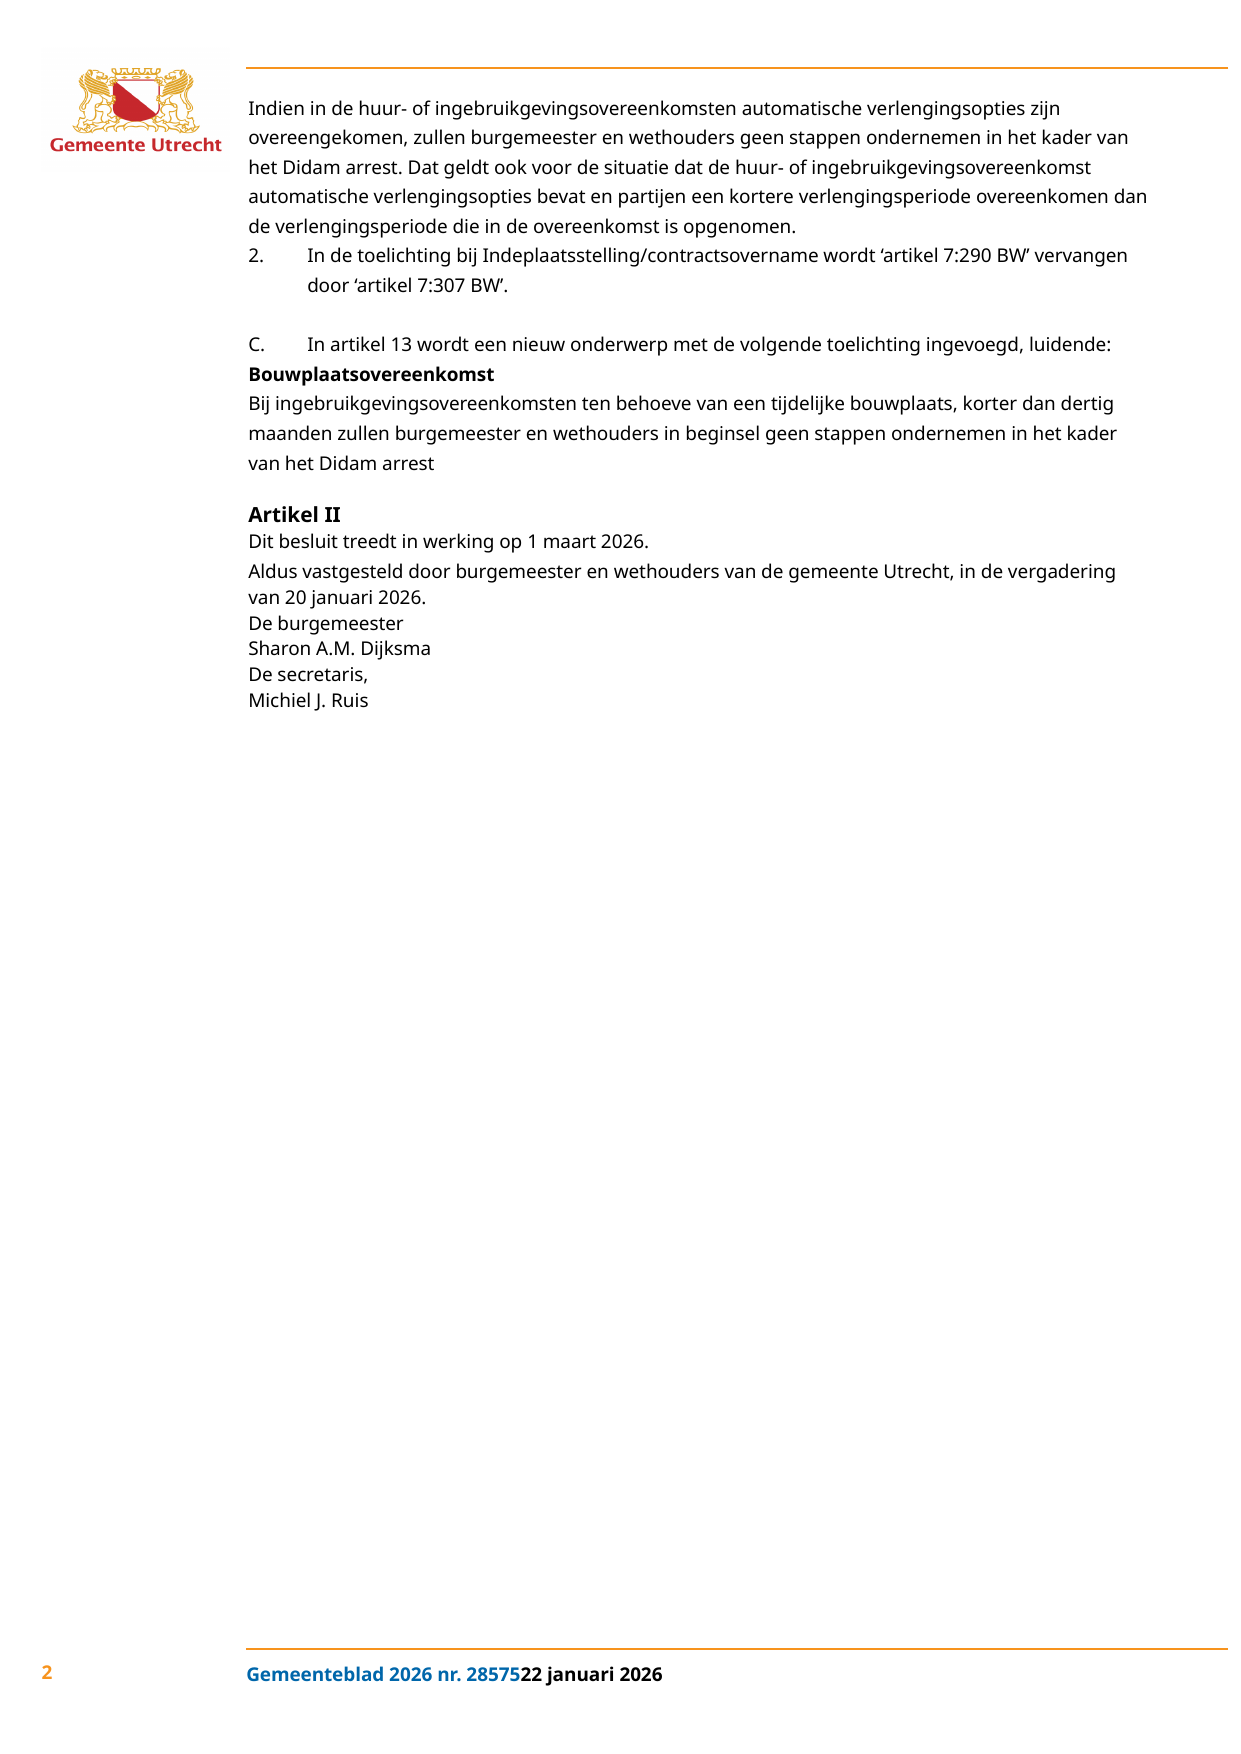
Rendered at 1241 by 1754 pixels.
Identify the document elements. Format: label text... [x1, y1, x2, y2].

text Michiel J. Ruis [248, 687, 1152, 713]
list In artikel 13 wordt een nieuw onderwerp met de volgende toelichting ingevoegd, luidende: [248, 331, 1152, 357]
text De burgemeester [248, 610, 1152, 635]
text De secretaris, [248, 661, 1152, 687]
list In de toelichting bij Indeplaatsstelling/contractsovername wordt ‘artikel 7:290 BW’ vervangen door ‘artikel 7:307 BW’. [248, 243, 1152, 298]
text Sharon A.M. Dijksma [248, 635, 1152, 661]
text Indien in de huur- of ingebruikgevingsovereenkomsten automatische verlengingsopties zijn overeengekomen, zullen burgemeester en wethouders geen stappen ondernemen in het kader van het Didam arrest. Dat geldt ook voor de situatie dat de huur- of ingebruikgevingsovereenkomst automatische verlengingsopties bevat en partijen een kortere verlengingsperiode overeenkomen dan de verlengingsperiode die in de overeenkomst is opgenomen. [248, 95, 1152, 239]
text Dit besluit treedt in werking op 1 maart 2026. [248, 529, 1152, 554]
picture [41, 47, 231, 172]
text Bij ingebruikgevingsovereenkomsten ten behoeve van een tijdelijke bouwplaats, korter dan dertig maanden zullen burgemeester en wethouders in beginsel geen stappen ondernemen in het kader van het Didam arrest [248, 391, 1152, 476]
text Aldus vastgesteld door burgemeester en wethouders van de gemeente Utrecht, in de vergadering van 20 januari 2026. [248, 558, 1152, 610]
text Artikel II [248, 500, 1152, 529]
text Bouwplaatsovereenkomst [248, 361, 1152, 387]
